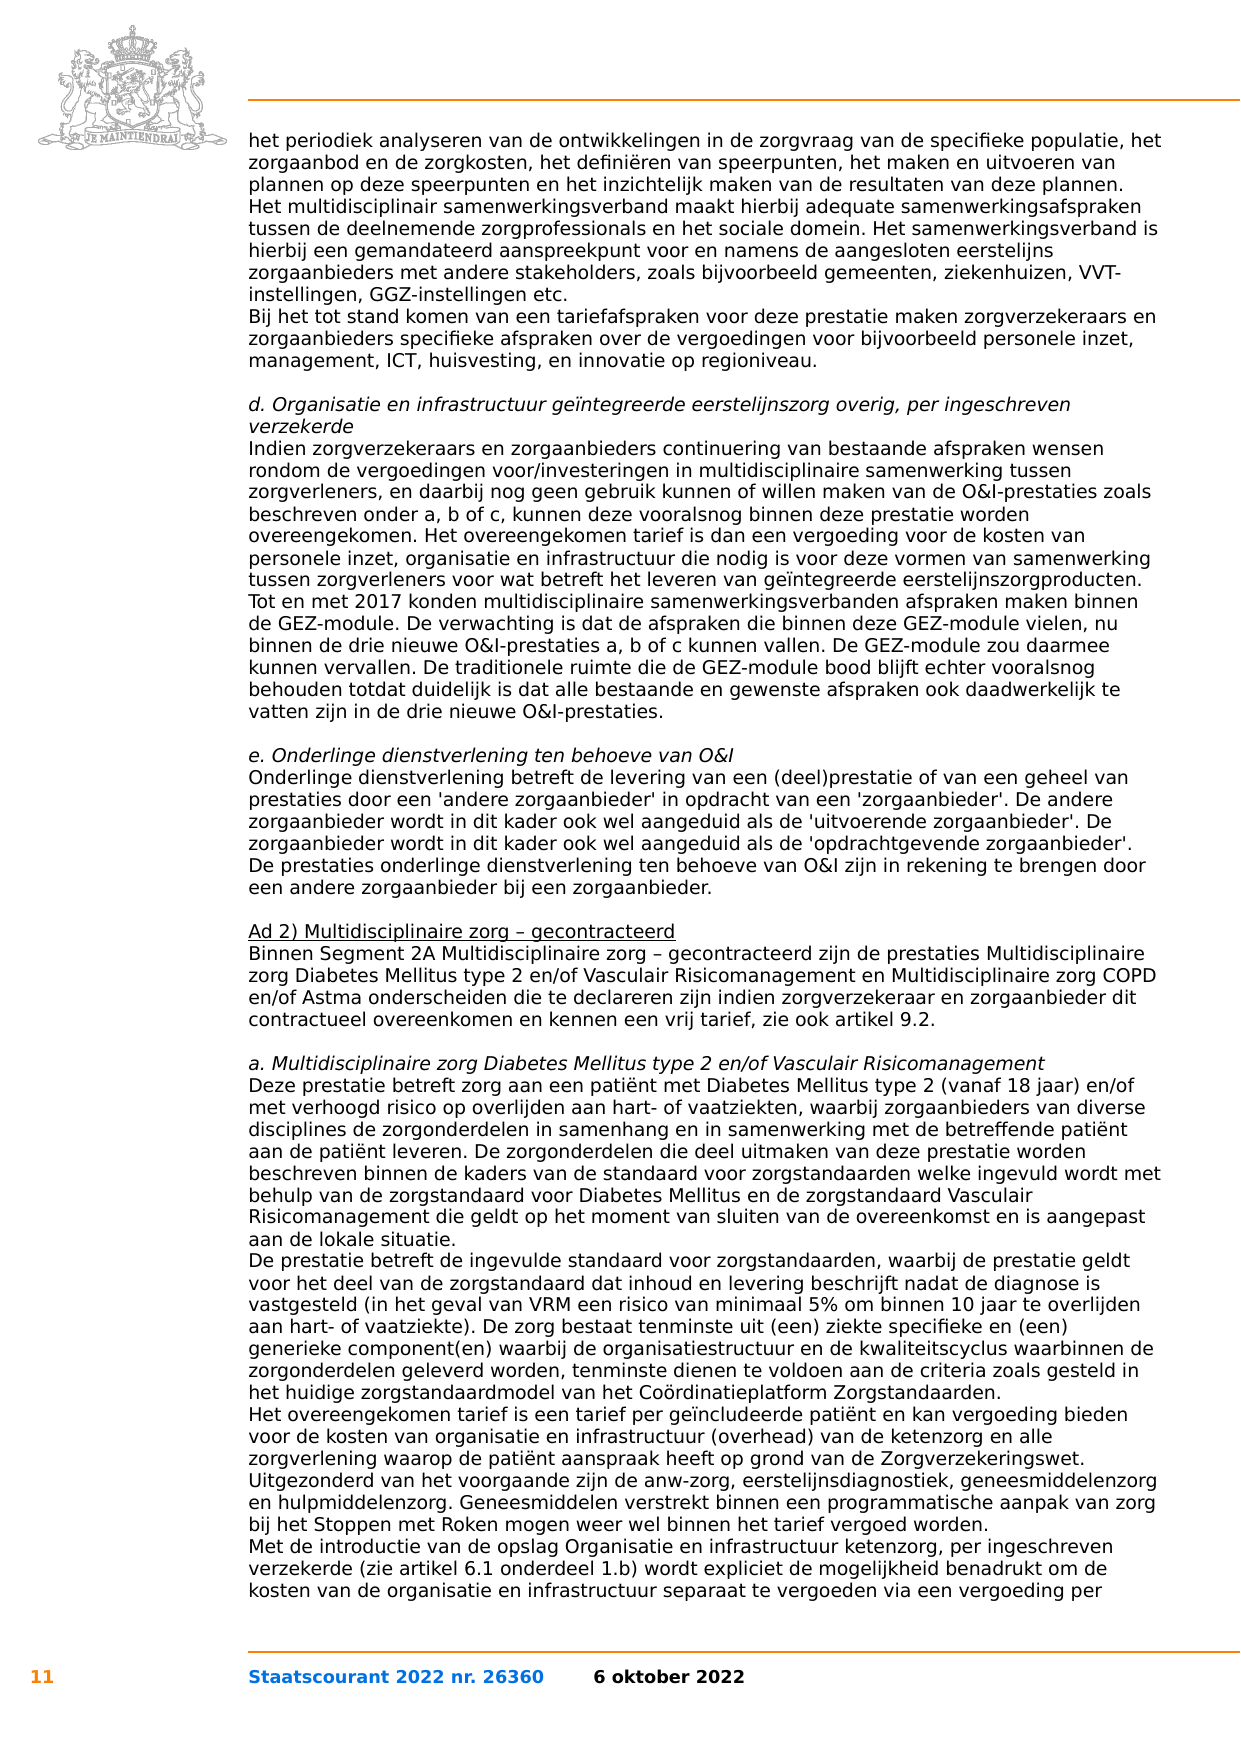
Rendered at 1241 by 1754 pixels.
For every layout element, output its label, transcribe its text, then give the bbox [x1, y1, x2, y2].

subtitle Ad 2) Multidisciplinaire zorg – gecontracteerd [248, 921, 1163, 943]
text Binnen Segment 2A Multidisciplinaire zorg – gecontracteerd zijn de prestaties Multidisciplinaire zorg Diabetes Mellitus type 2 en/of Vasculair Risicomanagement en Multidisciplinaire zorg COPD en/of Astma onderscheiden die te declareren zijn indien zorgverzekeraar en zorgaanbieder dit contractueel overeenkomen en kennen een vrij tarief, zie ook artikel 9.2. [248, 943, 1163, 1031]
text Tot en met 2017 konden multidisciplinaire samenwerkingsverbanden afspraken maken binnen de GEZ-module. De verwachting is dat de afspraken die binnen deze GEZ-module vielen, nu binnen de drie nieuwe O&I-prestaties a, b of c kunnen vallen. De GEZ-module zou daarmee kunnen vervallen. De traditionele ruimte die de GEZ-module bood blijft echter vooralsnog behouden totdat duidelijk is dat alle bestaande en gewenste afspraken ook daadwerkelijk te vatten zijn in de drie nieuwe O&I-prestaties. [248, 591, 1163, 723]
text Indien zorgverzekeraars en zorgaanbieders continuering van bestaande afspraken wensen rondom de vergoedingen voor/investeringen in multidisciplinaire samenwerking tussen zorgverleners, en daarbij nog geen gebruik kunnen of willen maken van de O&I-prestaties zoals beschreven onder a, b of c, kunnen deze vooralsnog binnen deze prestatie worden overeengekomen. Het overeengekomen tarief is dan een vergoeding voor de kosten van personele inzet, organisatie en infrastructuur die nodig is voor deze vormen van samenwerking tussen zorgverleners voor wat betreft het leveren van geïntegreerde eerstelijnszorgproducten. [248, 437, 1163, 591]
subtitle e. Onderlinge dienstverlening ten behoeve van O&I [248, 745, 1163, 767]
text Met de introductie van de opslag Organisatie en infrastructuur ketenzorg, per ingeschreven verzekerde (zie artikel 6.1 onderdeel 1.b) wordt expliciet de mogelijkheid benadrukt om de kosten van de organisatie en infrastructuur separaat te vergoeden via een vergoeding per [248, 1536, 1163, 1602]
text het periodiek analyseren van de ontwikkelingen in de zorgvraag van de specifieke populatie, het zorgaanbod en de zorgkosten, het definiëren van speerpunten, het maken en uitvoeren van plannen op deze speerpunten en het inzichtelijk maken van de resultaten van deze plannen. [248, 130, 1163, 196]
picture [38, 25, 227, 150]
subtitle d. Organisatie en infrastructuur geïntegreerde eerstelijnszorg overig, per ingeschreven verzekerde [248, 393, 1163, 437]
subtitle a. Multidisciplinaire zorg Diabetes Mellitus type 2 en/of Vasculair Risicomanagement [248, 1053, 1163, 1074]
text De prestatie betreft de ingevulde standaard voor zorgstandaarden, waarbij de prestatie geldt voor het deel van de zorgstandaard dat inhoud en levering beschrijft nadat de diagnose is vastgesteld (in het geval van VRM een risico van minimaal 5% om binnen 10 jaar te overlijden aan hart- of vaatziekte). De zorg bestaat tenminste uit (een) ziekte specifieke en (een) generieke component(en) waarbij de organisatiestructuur en de kwaliteitscyclus waarbinnen de zorgonderdelen geleverd worden, tenminste dienen te voldoen aan de criteria zoals gesteld in het huidige zorgstandaardmodel van het Coördinatieplatform Zorgstandaarden. [248, 1250, 1163, 1404]
text Het overeengekomen tarief is een tarief per geïncludeerde patiënt en kan vergoeding bieden voor de kosten van organisatie en infrastructuur (overhead) van de ketenzorg en alle zorgverlening waarop de patiënt aanspraak heeft op grond van de Zorgverzekeringswet. Uitgezonderd van het voorgaande zijn de anw-zorg, eerstelijnsdiagnostiek, geneesmiddelenzorg en hulpmiddelenzorg. Geneesmiddelen verstrekt binnen een programmatische aanpak van zorg bij het Stoppen met Roken mogen weer wel binnen het tarief vergoed worden. [248, 1404, 1163, 1536]
text Deze prestatie betreft zorg aan een patiënt met Diabetes Mellitus type 2 (vanaf 18 jaar) en/of met verhoogd risico op overlijden aan hart- of vaatziekten, waarbij zorgaanbieders van diverse disciplines de zorgonderdelen in samenhang en in samenwerking met de betreffende patiënt aan de patiënt leveren. De zorgonderdelen die deel uitmaken van deze prestatie worden beschreven binnen de kaders van de standaard voor zorgstandaarden welke ingevuld wordt met behulp van de zorgstandaard voor Diabetes Mellitus en de zorgstandaard Vasculair Risicomanagement die geldt op het moment van sluiten van de overeenkomst en is aangepast aan de lokale situatie. [248, 1074, 1163, 1250]
text Bij het tot stand komen van een tariefafspraken voor deze prestatie maken zorgverzekeraars en zorgaanbieders specifieke afspraken over de vergoedingen voor bijvoorbeeld personele inzet, management, ICT, huisvesting, en innovatie op regioniveau. [248, 306, 1163, 372]
text Onderlinge dienstverlening betreft de levering van een (deel)prestatie of van een geheel van prestaties door een 'andere zorgaanbieder' in opdracht van een 'zorgaanbieder'. De andere zorgaanbieder wordt in dit kader ook wel aangeduid als de 'uitvoerende zorgaanbieder'. De zorgaanbieder wordt in dit kader ook wel aangeduid als de 'opdrachtgevende zorgaanbieder'. De prestaties onderlinge dienstverlening ten behoeve van O&I zijn in rekening te brengen door een andere zorgaanbieder bij een zorgaanbieder. [248, 767, 1163, 899]
text Het multidisciplinair samenwerkingsverband maakt hierbij adequate samenwerkingsafspraken tussen de deelnemende zorgprofessionals en het sociale domein. Het samenwerkingsverband is hierbij een gemandateerd aanspreekpunt voor en namens de aangesloten eerstelijns zorgaanbieders met andere stakeholders, zoals bijvoorbeeld gemeenten, ziekenhuizen, VVT-instellingen, GGZ-instellingen etc. [248, 196, 1163, 306]
